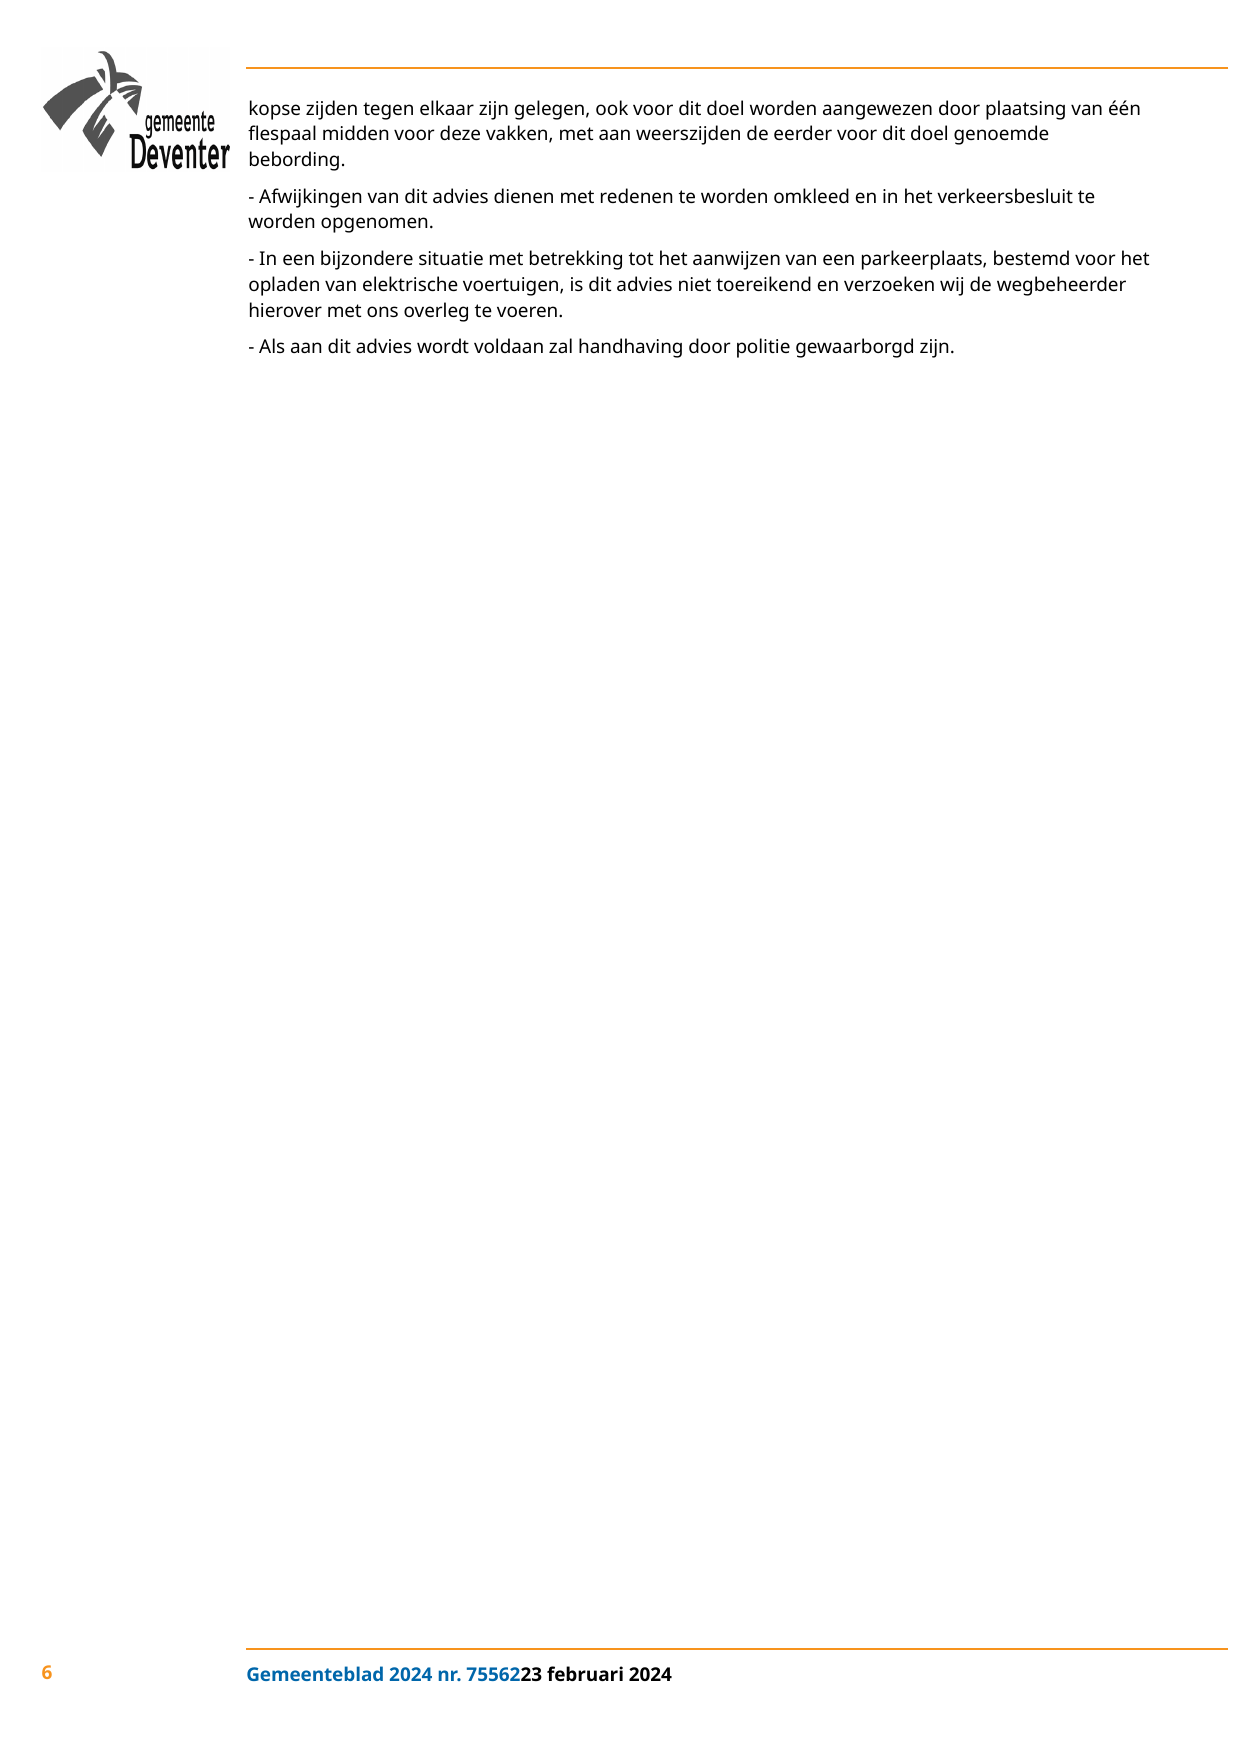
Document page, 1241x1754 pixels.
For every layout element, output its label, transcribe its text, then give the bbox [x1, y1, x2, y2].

picture [41, 47, 231, 172]
text - In een bijzondere situatie met betrekking tot het aanwijzen van een parkeerplaats, bestemd voor het opladen van elektrische voertuigen, is dit advies niet toereikend en verzoeken wij de wegbeheerder hierover met ons overleg te voeren. [248, 245, 1152, 322]
text - Afwijkingen van dit advies dienen met redenen te worden omkleed en in het verkeersbesluit te worden opgenomen. [248, 183, 1152, 234]
text - Als aan dit advies wordt voldaan zal handhaving door politie gewaarborgd zijn. [248, 333, 1152, 359]
text kopse zijden tegen elkaar zijn gelegen, ook voor dit doel worden aangewezen door plaatsing van één flespaal midden voor deze vakken, met aan weerszijden de eerder voor dit doel genoemde bebording. [248, 95, 1152, 172]
